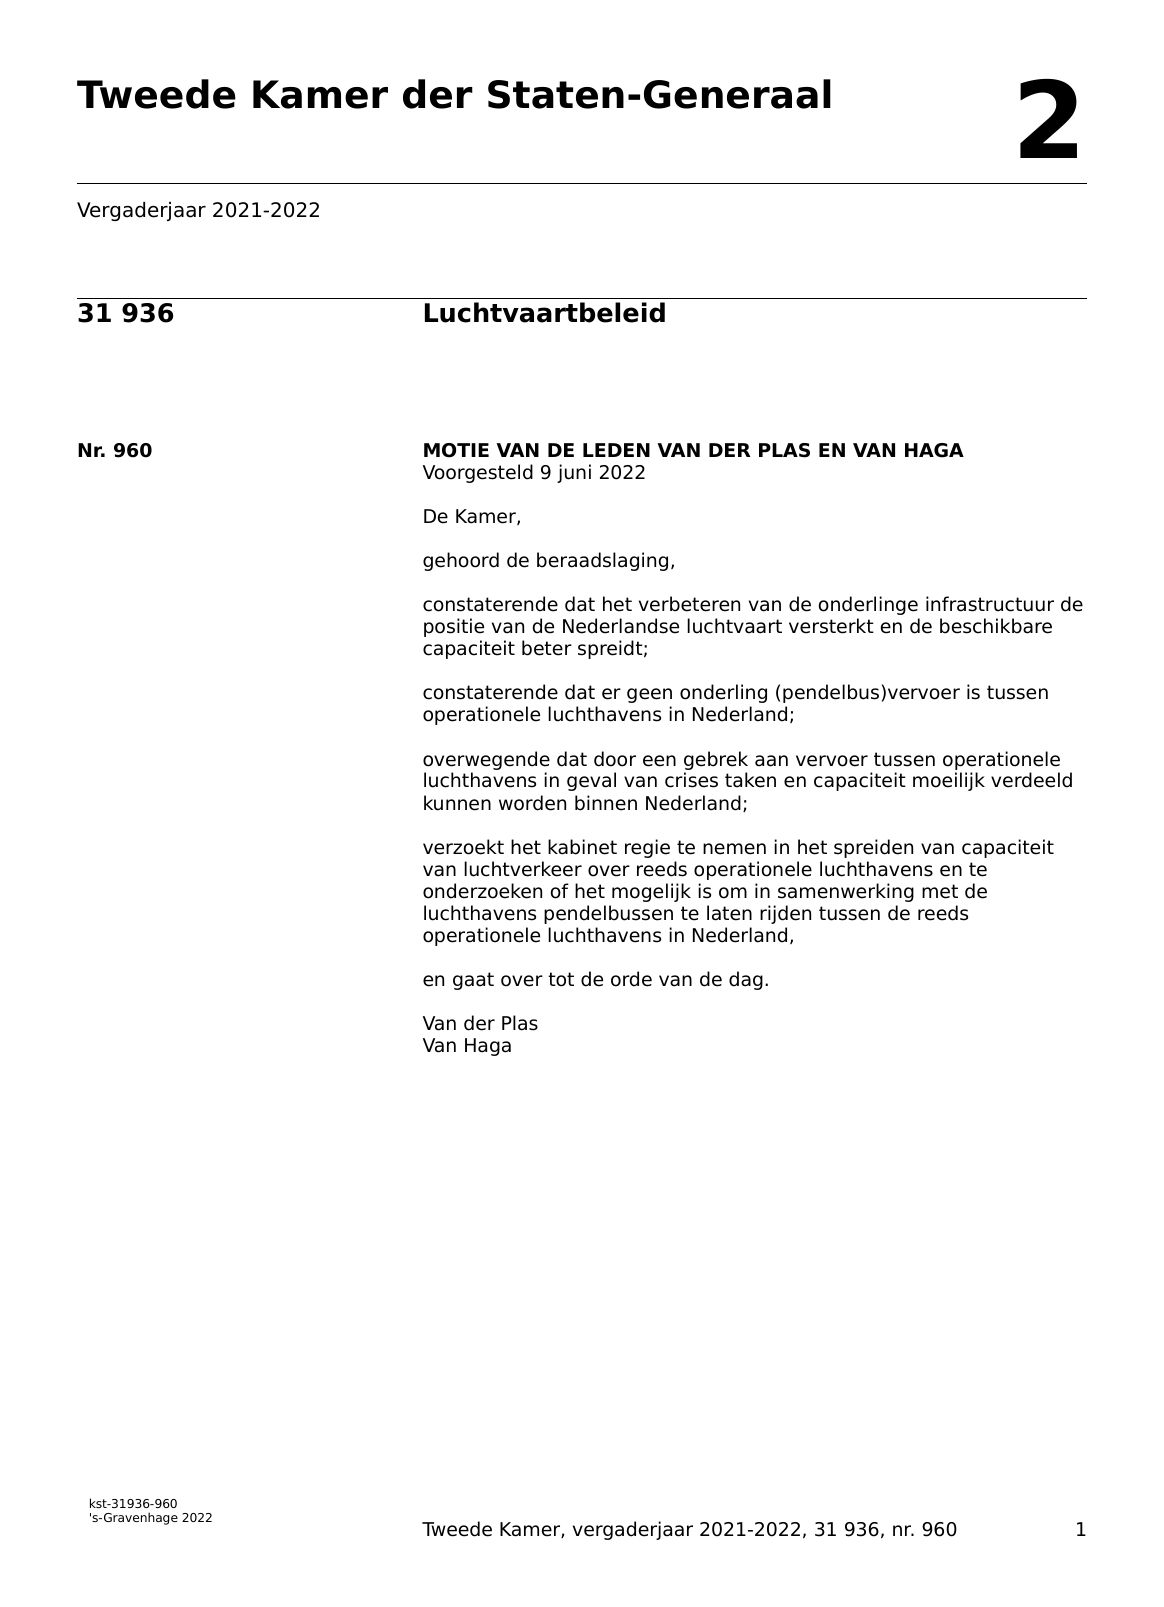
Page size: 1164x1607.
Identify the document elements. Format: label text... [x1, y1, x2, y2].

table_header Tweede Kamer der Staten-Generaal [77, 59, 886, 183]
table_header 2 [886, 59, 1087, 183]
subtitle Nr. 960 MOTIE VAN DE LEDEN VAN DER PLAS EN VAN HAGA [77, 440, 1087, 462]
text constaterende dat er geen onderling (pendelbus)vervoer is tussen operationele luchthavens in Nederland; [422, 682, 1087, 726]
text kst-31936-960 [88, 1497, 323, 1511]
text constaterende dat het verbeteren van de onderlinge infrastructuur de positie van de Nederlandse luchtvaart versterkt en de beschikbare capaciteit beter spreidt; [422, 594, 1087, 660]
text Voorgesteld 9 juni 2022 [422, 462, 1087, 484]
text en gaat over tot de orde van de dag. [422, 969, 1087, 991]
text verzoekt het kabinet regie te nemen in het spreiden van capaciteit van luchtverkeer over reeds operationele luchthavens en te onderzoeken of het mogelijk is om in samenwerking met de luchthavens pendelbussen te laten rijden tussen de reeds operationele luchthavens in Nederland, [422, 837, 1087, 946]
text gehoord de beraadslaging, [422, 550, 1087, 572]
text 's-Gravenhage 2022 [88, 1511, 323, 1525]
subtitle 31 936 Luchtvaartbeleid [77, 299, 1087, 329]
text overwegende dat door een gebrek aan vervoer tussen operationele luchthavens in geval van crises taken en capaciteit moeilijk verdeeld kunnen worden binnen Nederland; [422, 748, 1087, 814]
table_cell Vergaderjaar 2021-2022 [77, 184, 1087, 298]
text Van der Plas [422, 1013, 1087, 1035]
text Van Haga [422, 1035, 1087, 1057]
text De Kamer, [422, 506, 1087, 528]
